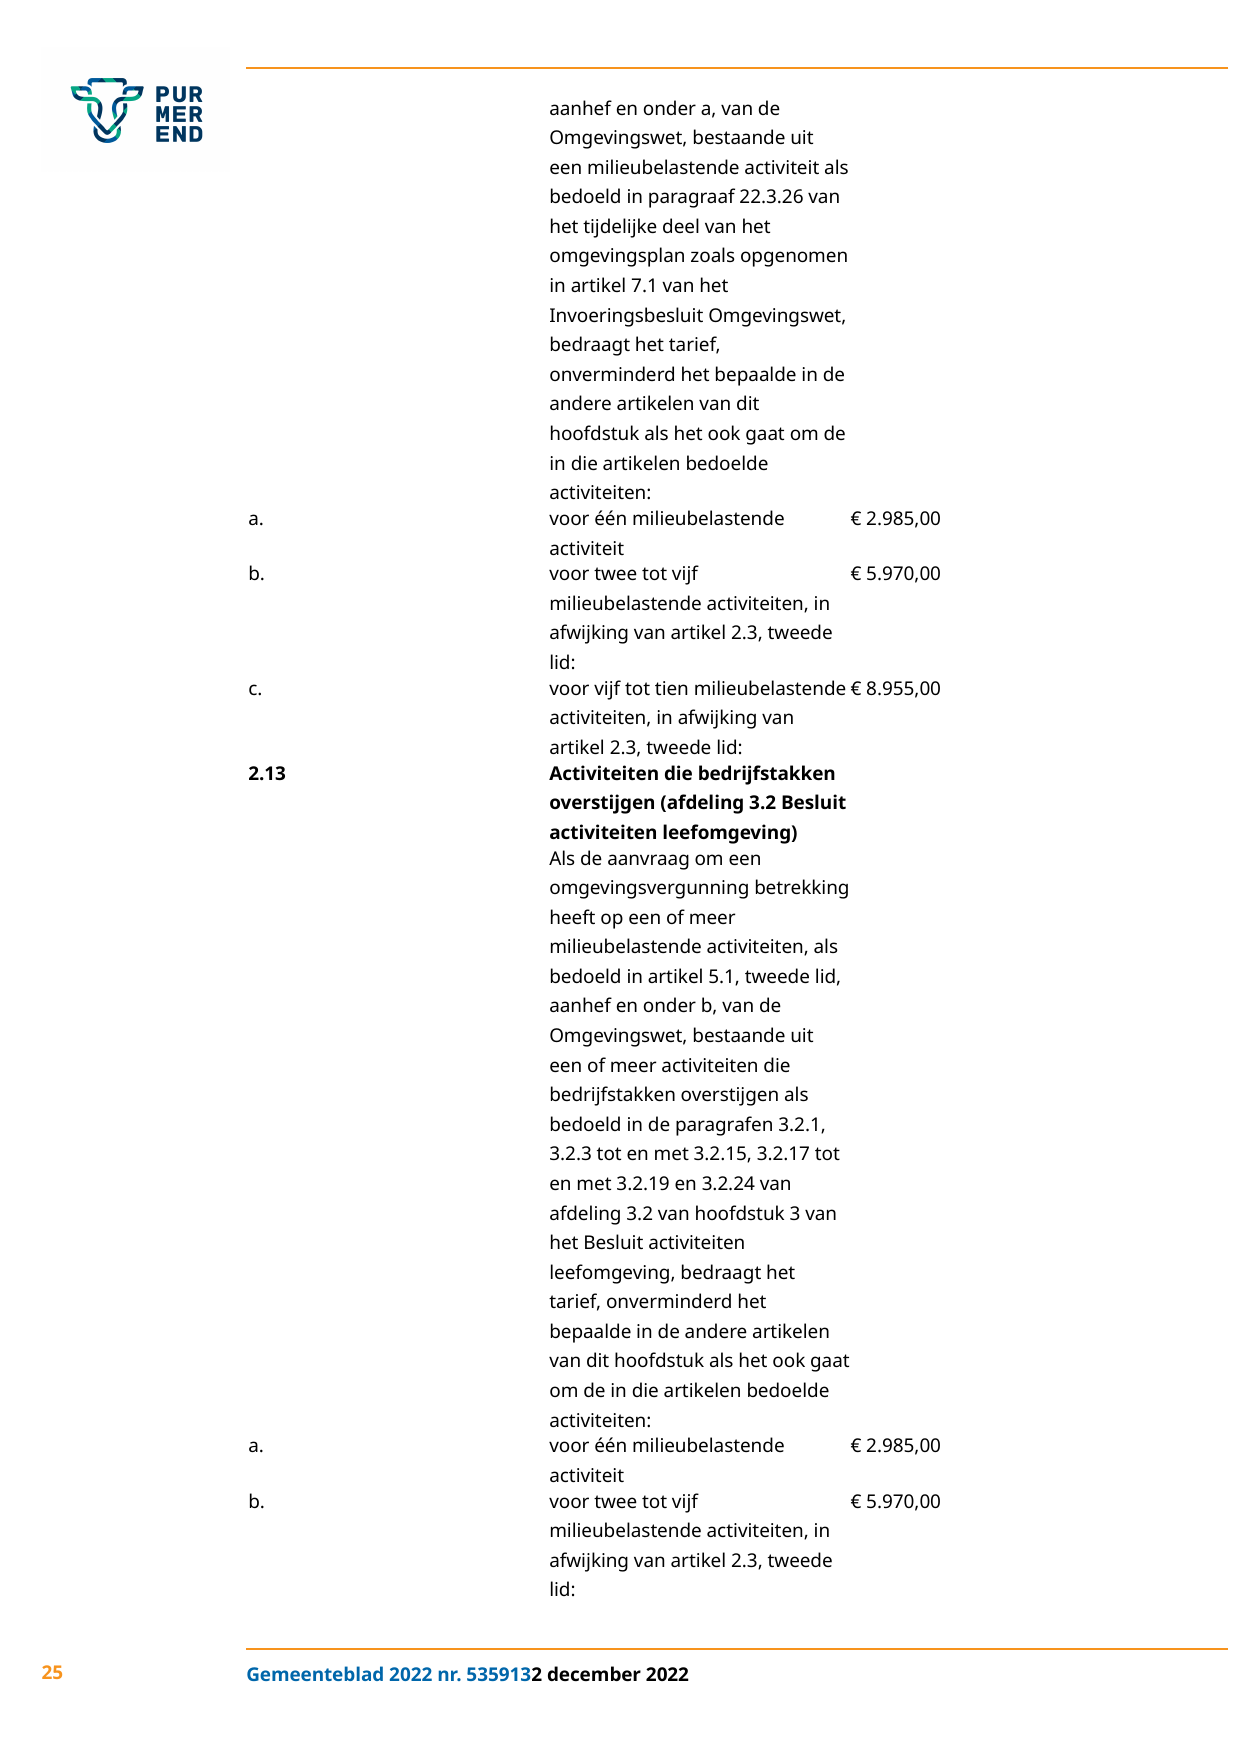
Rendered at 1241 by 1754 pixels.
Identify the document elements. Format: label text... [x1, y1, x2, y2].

table_cell € 5.970,00 [850, 560, 1152, 675]
table_cell c. [248, 675, 549, 760]
table_cell voor vijf tot tien milieubelastende activiteiten, in afwijking van artikel 2.3, tweede lid: [549, 675, 850, 760]
table_cell voor één milieubelastende activiteit [549, 1433, 850, 1488]
table_cell a. [248, 505, 549, 560]
table_cell € 2.985,00 [850, 1433, 1152, 1488]
table_cell voor twee tot vijf milieubelastende activiteiten, in afwijking van artikel 2.3, tweede lid: [549, 1488, 850, 1602]
table_cell b. [248, 1488, 549, 1602]
table_cell voor één milieubelastende activiteit [549, 505, 850, 560]
table_cell € 8.955,00 [850, 675, 1152, 760]
table_cell a. [248, 1433, 549, 1488]
table_cell € 2.985,00 [850, 505, 1152, 560]
table_cell [850, 845, 1152, 1432]
table_cell Activiteiten die bedrijfstakken overstijgen (afdeling 3.2 Besluit activiteiten leefomgeving) [549, 760, 850, 845]
table_cell b. [248, 560, 549, 675]
table_cell [248, 845, 549, 1432]
table_cell [248, 95, 549, 505]
table_cell [850, 760, 1152, 845]
table_cell [850, 95, 1152, 505]
table_cell Als de aanvraag om een omgevingsvergunning betrekking heeft op een of meer milieubelastende activiteiten, als bedoeld in artikel 5.1, tweede lid, aanhef en onder b, van de Omgevingswet, bestaande uit een of meer activiteiten die bedrijfstakken overstijgen als bedoeld in de paragrafen 3.2.1, 3.2.3 tot en met 3.2.15, 3.2.17 tot en met 3.2.19 en 3.2.24 van afdeling 3.2 van hoofdstuk 3 van het Besluit activiteiten leefomgeving, bedraagt het tarief, onverminderd het bepaalde in de andere artikelen van dit hoofdstuk als het ook gaat om de in die artikelen bedoelde activiteiten: [549, 845, 850, 1432]
picture [41, 47, 231, 172]
table_cell aanhef en onder a, van de Omgevingswet, bestaande uit een milieubelastende activiteit als bedoeld in paragraaf 22.3.26 van het tijdelijke deel van het omgevingsplan zoals opgenomen in artikel 7.1 van het Invoeringsbesluit Omgevingswet, bedraagt het tarief, onverminderd het bepaalde in de andere artikelen van dit hoofdstuk als het ook gaat om de in die artikelen bedoelde activiteiten: [549, 95, 850, 505]
table_cell 2.13 [248, 760, 549, 845]
table_cell € 5.970,00 [850, 1488, 1152, 1602]
table_cell voor twee tot vijf milieubelastende activiteiten, in afwijking van artikel 2.3, tweede lid: [549, 560, 850, 675]
